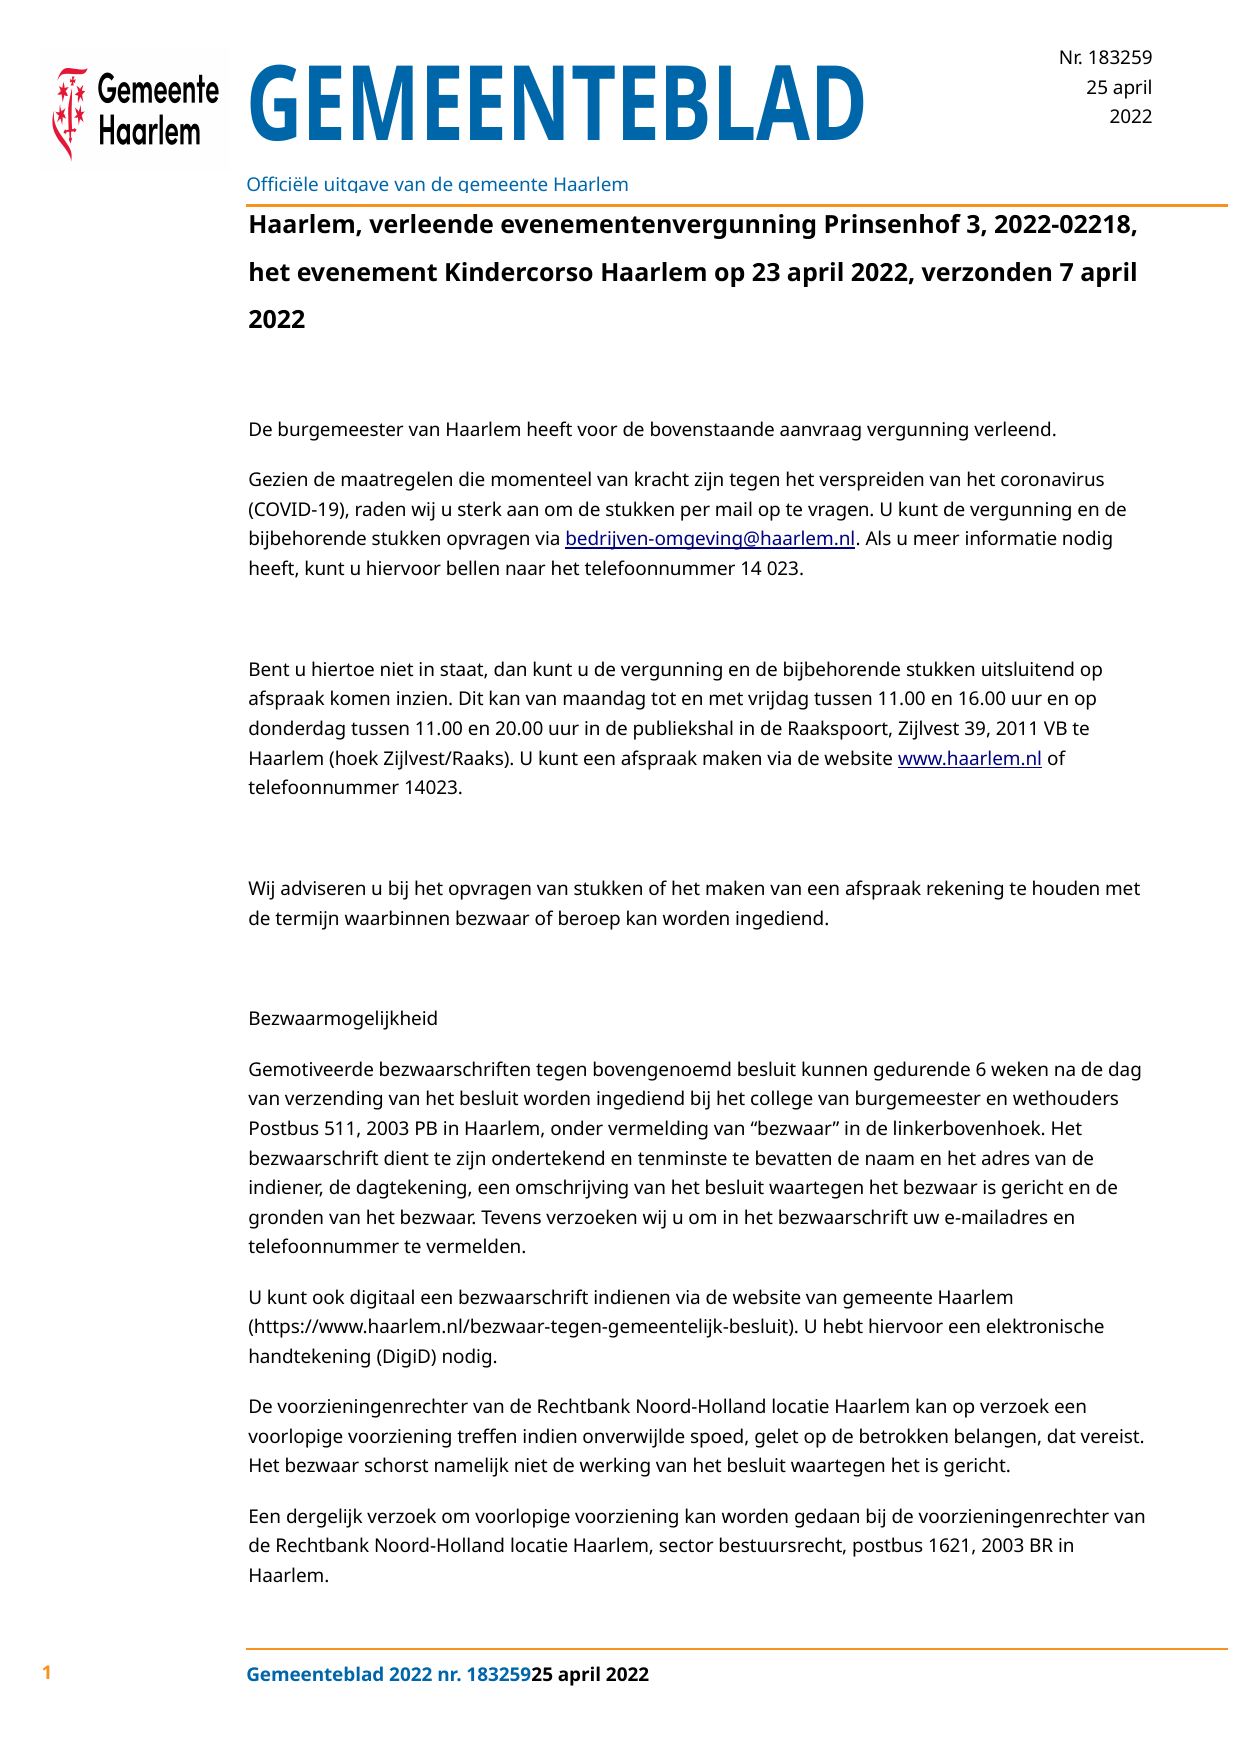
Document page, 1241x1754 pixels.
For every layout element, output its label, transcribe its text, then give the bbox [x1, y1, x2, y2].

text De burgemeester van Haarlem heeft voor de bovenstaande aanvraag vergunning verleend. [248, 416, 1152, 442]
text Een dergelijk verzoek om voorlopige voorziening kan worden gedaan bij de voorzieningenrechter van de Rechtbank Noord-Holland locatie Haarlem, sector bestuursrecht, postbus 1621, 2003 BR in Haarlem. [248, 1503, 1152, 1588]
text Gemotiveerde bezwaarschriften tegen bovengenoemd besluit kunnen gedurende 6 weken na de dag van verzending van het besluit worden ingediend bij het college van burgemeester en wethouders Postbus 511, 2003 PB in Haarlem, onder vermelding van “bezwaar” in de linkerbovenhoek. Het bezwaarschrift dient te zijn ondertekend en tenminste te bevatten de naam en het adres van de indiener, de dagtekening, een omschrijving van het besluit waartegen het bezwaar is gericht en de gronden van het bezwaar. Tevens verzoeken wij u om in het bezwaarschrift uw e-mailadres en telefoonnummer te vermelden. [248, 1056, 1152, 1259]
text Haarlem, verleende evenementenvergunning Prinsenhof 3, 2022-02218, het evenement Kindercorso Haarlem op 23 april 2022, verzonden 7 april 2022 [248, 207, 1152, 336]
text Bent u hiertoe niet in staat, dan kunt u de vergunning en de bijbehorende stukken uitsluitend op afspraak komen inzien. Dit kan van maandag tot en met vrijdag tussen 11.00 en 16.00 uur en op donderdag tussen 11.00 en 20.00 uur in de publiekshal in de Raakspoort, Zijlvest 39, 2011 VB te Haarlem (hoek Zijlvest/Raaks). U kunt een afspraak maken via de website www.haarlem.nl of telefoonnummer 14023. [248, 656, 1152, 800]
text Gezien de maatregelen die momenteel van kracht zijn tegen het verspreiden van het coronavirus (COVID-19), raden wij u sterk aan om de stukken per mail op te vragen. U kunt de vergunning en de bijbehorende stukken opvragen via bedrijven-omgeving@haarlem.nl. Als u meer informatie nodig heeft, kunt u hiervoor bellen naar het telefoonnummer 14 023. [248, 466, 1152, 581]
picture [41, 47, 231, 172]
text Wij adviseren u bij het opvragen van stukken of het maken van een afspraak rekening te houden met de termijn waarbinnen bezwaar of beroep kan worden ingediend. [248, 875, 1152, 930]
text Bezwaarmogelijkheid [248, 1006, 1152, 1031]
text U kunt ook digitaal een bezwaarschrift indienen via de website van gemeente Haarlem (https://www.haarlem.nl/bezwaar-tegen-gemeentelijk-besluit). U hebt hiervoor een elektronische handtekening (DigiD) nodig. [248, 1284, 1152, 1369]
text De voorzieningenrechter van de Rechtbank Noord-Holland locatie Haarlem kan op verzoek een voorlopige voorziening treffen indien onverwijlde spoed, gelet op de betrokken belangen, dat vereist. Het bezwaar schorst namelijk niet de werking van het besluit waartegen het is gericht. [248, 1393, 1152, 1478]
